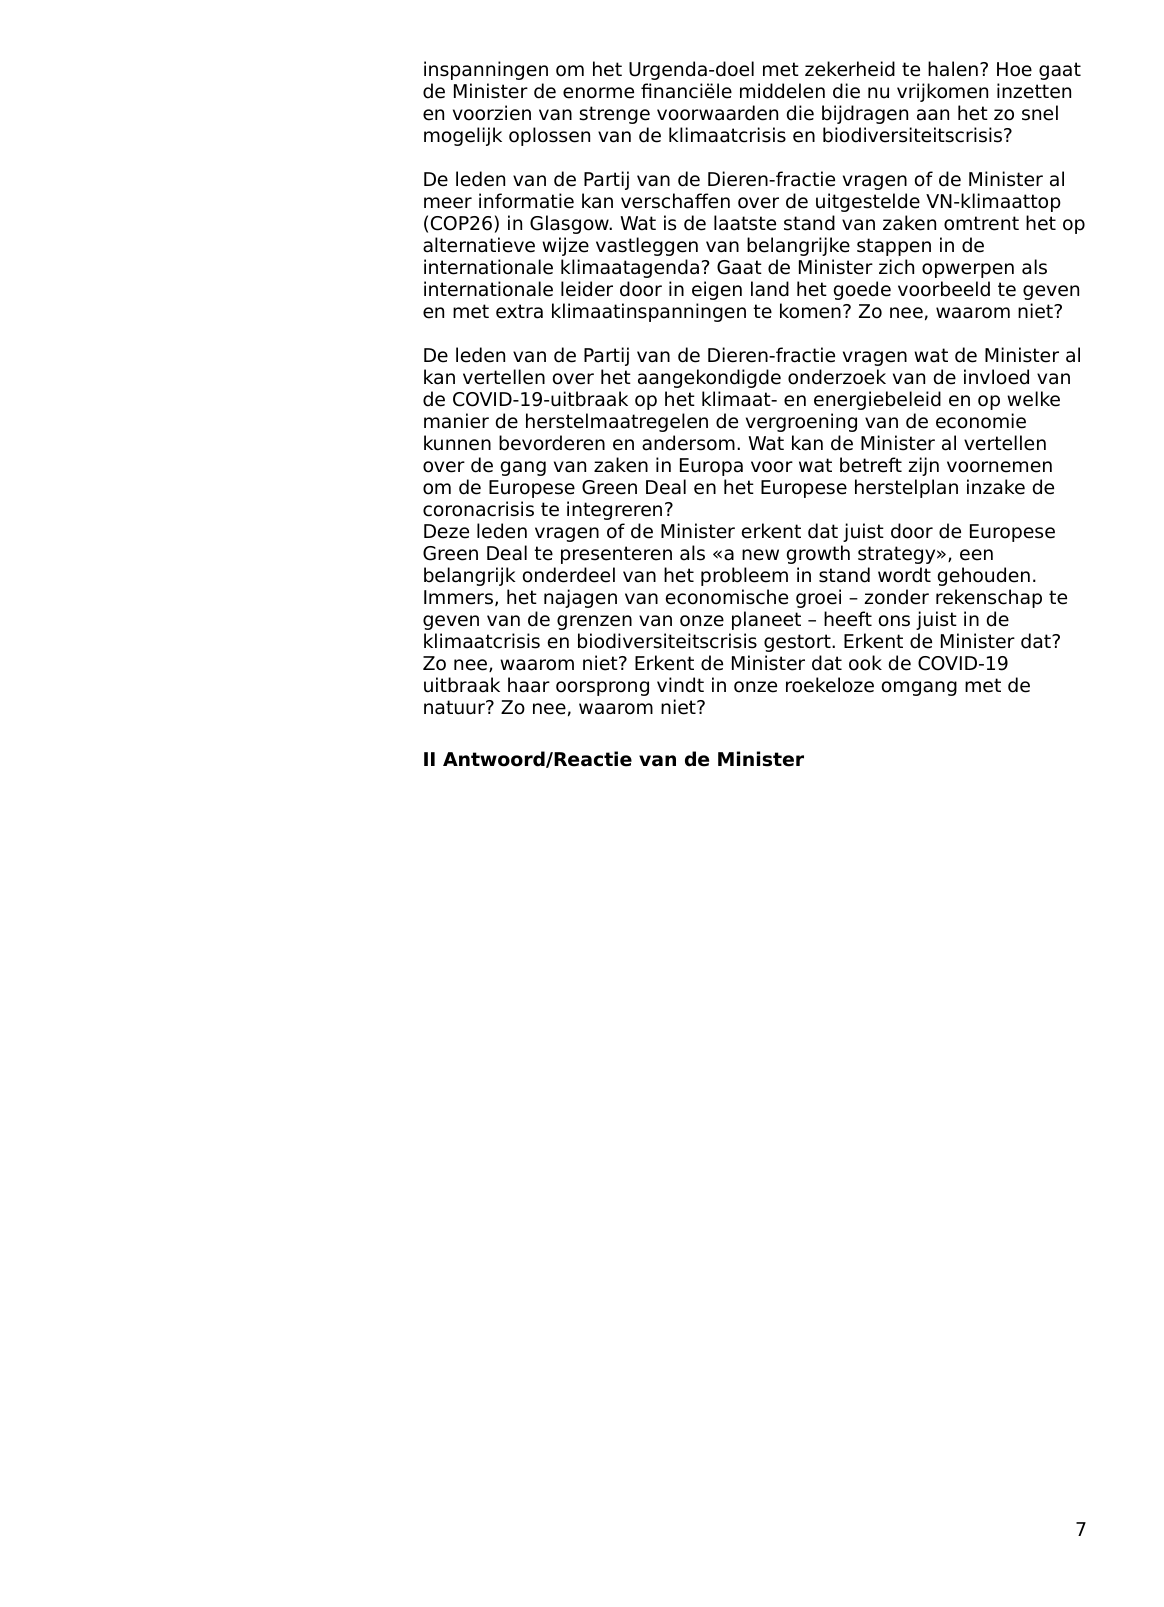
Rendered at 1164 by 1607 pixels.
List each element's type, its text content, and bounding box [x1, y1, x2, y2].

text De leden van de Partij van de Dieren-fractie vragen wat de Minister al kan vertellen over het aangekondigde onderzoek van de invloed van de COVID-19-uitbraak op het klimaat- en energiebeleid en op welke manier de herstelmaatregelen de vergroening van de economie kunnen bevorderen en andersom. Wat kan de Minister al vertellen over de gang van zaken in Europa voor wat betreft zijn voornemen om de Europese Green Deal en het Europese herstelplan inzake de coronacrisis te integreren? [422, 345, 1087, 521]
text Deze leden vragen of de Minister erkent dat juist door de Europese Green Deal te presenteren als «a new growth strategy», een belangrijk onderdeel van het probleem in stand wordt gehouden. Immers, het najagen van economische groei – zonder rekenschap te geven van de grenzen van onze planeet – heeft ons juist in de klimaatcrisis en biodiversiteitscrisis gestort. Erkent de Minister dat? Zo nee, waarom niet? Erkent de Minister dat ook de COVID-19 uitbraak haar oorsprong vindt in onze roekeloze omgang met de natuur? Zo nee, waarom niet? [422, 521, 1087, 719]
text inspanningen om het Urgenda-doel met zekerheid te halen? Hoe gaat de Minister de enorme financiële middelen die nu vrijkomen inzetten en voorzien van strenge voorwaarden die bijdragen aan het zo snel mogelijk oplossen van de klimaatcrisis en biodiversiteitscrisis? [422, 59, 1087, 147]
text De leden van de Partij van de Dieren-fractie vragen of de Minister al meer informatie kan verschaffen over de uitgestelde VN-klimaattop (COP26) in Glasgow. Wat is de laatste stand van zaken omtrent het op alternatieve wijze vastleggen van belangrijke stappen in de internationale klimaatagenda? Gaat de Minister zich opwerpen als internationale leider door in eigen land het goede voorbeeld te geven en met extra klimaatinspanningen te komen? Zo nee, waarom niet? [422, 169, 1087, 323]
subtitle II Antwoord/Reactie van de Minister [422, 749, 1087, 771]
